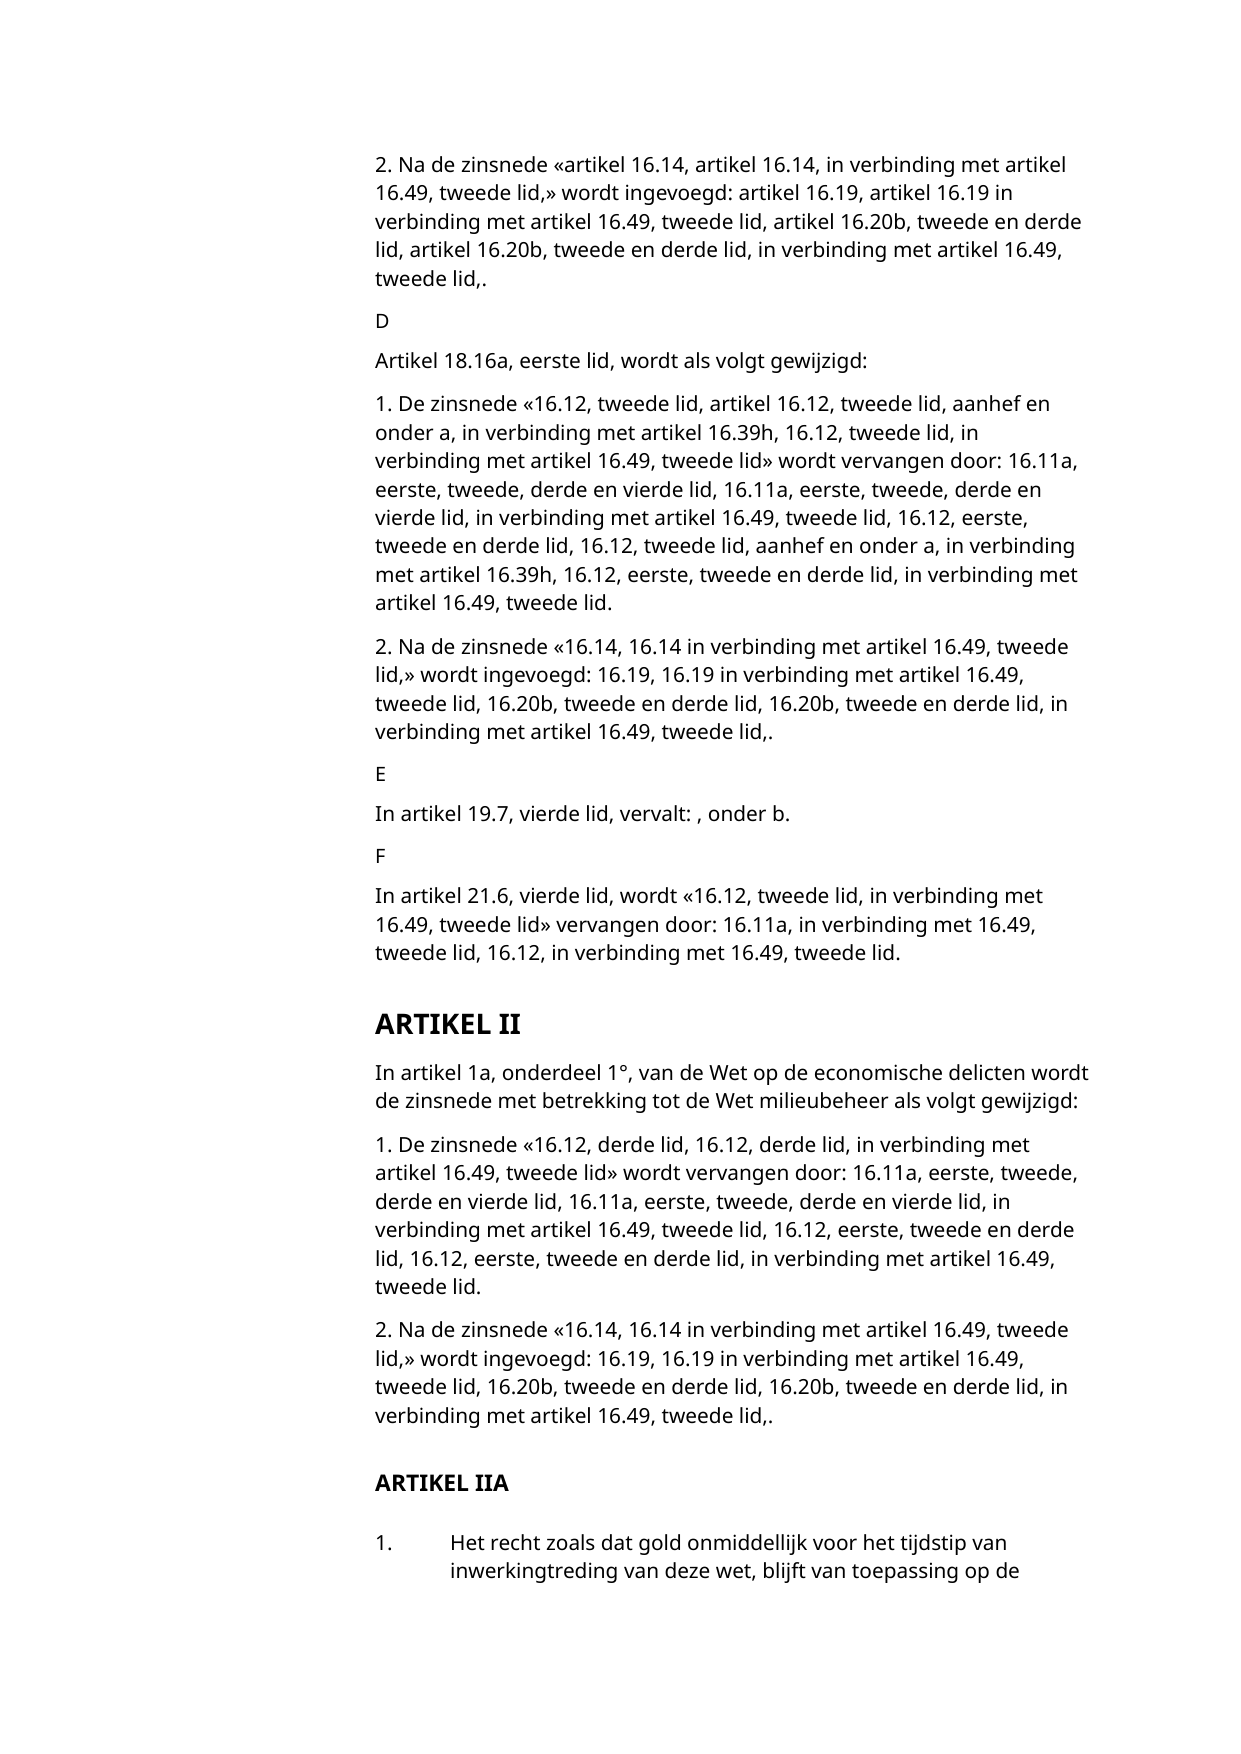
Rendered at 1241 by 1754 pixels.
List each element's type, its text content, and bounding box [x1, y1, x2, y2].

text 2. Na de zinsnede «16.14, 16.14 in verbinding met artikel 16.49, tweede lid,» wordt ingevoegd: 16.19, 16.19 in verbinding met artikel 16.49, tweede lid, 16.20b, tweede en derde lid, 16.20b, tweede en derde lid, in verbinding met artikel 16.49, tweede lid,. [375, 632, 1090, 746]
text 1. De zinsnede «16.12, tweede lid, artikel 16.12, tweede lid, aanhef en onder a, in verbinding met artikel 16.39h, 16.12, tweede lid, in verbinding met artikel 16.49, tweede lid» wordt vervangen door: 16.11a, eerste, tweede, derde en vierde lid, 16.11a, eerste, tweede, derde en vierde lid, in verbinding met artikel 16.49, tweede lid, 16.12, eerste, tweede en derde lid, 16.12, tweede lid, aanhef en onder a, in verbinding met artikel 16.39h, 16.12, eerste, tweede en derde lid, in verbinding met artikel 16.49, tweede lid. [375, 389, 1090, 617]
text Artikel 18.16a, eerste lid, wordt als volgt gewijzigd: [375, 346, 1090, 374]
text F [375, 843, 1090, 870]
text D [375, 307, 1090, 334]
text E [375, 761, 1090, 788]
subtitle ARTIKEL IIA [375, 1467, 1090, 1498]
text 1. De zinsnede «16.12, derde lid, 16.12, derde lid, in verbinding met artikel 16.49, tweede lid» wordt vervangen door: 16.11a, eerste, tweede, derde en vierde lid, 16.11a, eerste, tweede, derde en vierde lid, in verbinding met artikel 16.49, tweede lid, 16.12, eerste, tweede en derde lid, 16.12, eerste, tweede en derde lid, in verbinding met artikel 16.49, tweede lid. [375, 1130, 1090, 1301]
text In artikel 21.6, vierde lid, wordt «16.12, tweede lid, in verbinding met 16.49, tweede lid» vervangen door: 16.11a, in verbinding met 16.49, tweede lid, 16.12, in verbinding met 16.49, tweede lid. [375, 882, 1090, 967]
text 2. Na de zinsnede «16.14, 16.14 in verbinding met artikel 16.49, tweede lid,» wordt ingevoegd: 16.19, 16.19 in verbinding met artikel 16.49, tweede lid, 16.20b, tweede en derde lid, 16.20b, tweede en derde lid, in verbinding met artikel 16.49, tweede lid,. [375, 1316, 1090, 1429]
text 2. Na de zinsnede «artikel 16.14, artikel 16.14, in verbinding met artikel 16.49, tweede lid,» wordt ingevoegd: artikel 16.19, artikel 16.19 in verbinding met artikel 16.49, tweede lid, artikel 16.20b, tweede en derde lid, artikel 16.20b, tweede en derde lid, in verbinding met artikel 16.49, tweede lid,. [375, 150, 1090, 292]
subtitle ARTIKEL II [375, 1004, 1090, 1043]
list Het recht zoals dat gold onmiddellijk voor het tijdstip van inwerkingtreding van deze wet, blijft van toepassing op de [375, 1528, 1090, 1585]
text In artikel 1a, onderdeel 1°, van de Wet op de economische delicten wordt de zinsnede met betrekking tot de Wet milieubeheer als volgt gewijzigd: [375, 1058, 1090, 1115]
text In artikel 19.7, vierde lid, vervalt: , onder b. [375, 799, 1090, 828]
